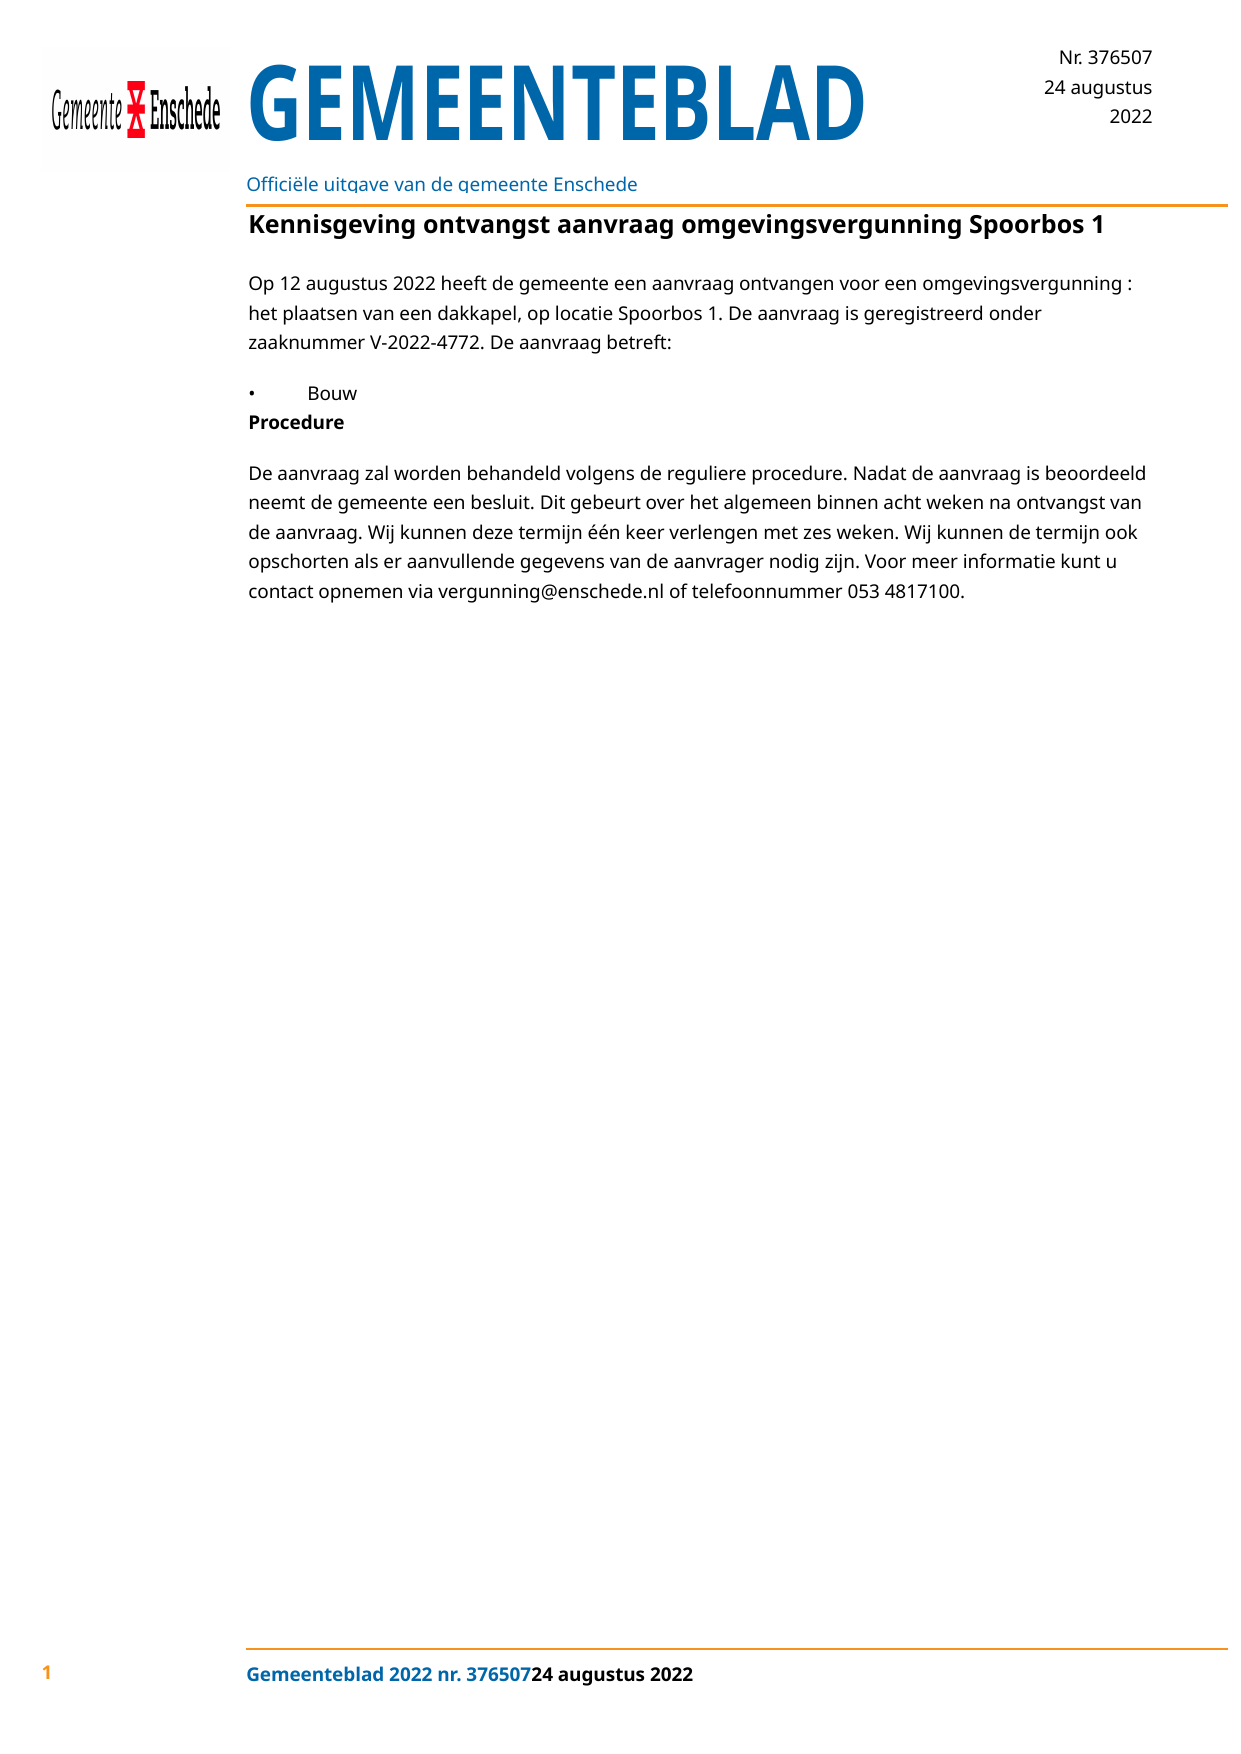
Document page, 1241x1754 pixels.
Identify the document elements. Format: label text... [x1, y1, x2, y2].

text Procedure [248, 409, 1152, 435]
text Kennisgeving ontvangst aanvraag omgevingsvergunning Spoorbos 1 [248, 207, 1152, 241]
list Bouw [248, 380, 1152, 406]
text Op 12 augustus 2022 heeft de gemeente een aanvraag ontvangen voor een omgevingsvergunning : het plaatsen van een dakkapel, op locatie Spoorbos 1. De aanvraag is geregistreerd onder zaaknummer V-2022-4772. De aanvraag betreft: [248, 270, 1152, 355]
picture [41, 47, 231, 172]
text De aanvraag zal worden behandeld volgens de reguliere procedure. Nadat de aanvraag is beoordeeld neemt de gemeente een besluit. Dit gebeurt over het algemeen binnen acht weken na ontvangst van de aanvraag. Wij kunnen deze termijn één keer verlengen met zes weken. Wij kunnen de termijn ook opschorten als er aanvullende gegevens van de aanvrager nodig zijn. Voor meer informatie kunt u contact opnemen via vergunning@enschede.nl of telefoonnummer 053 4817100. [248, 460, 1152, 604]
